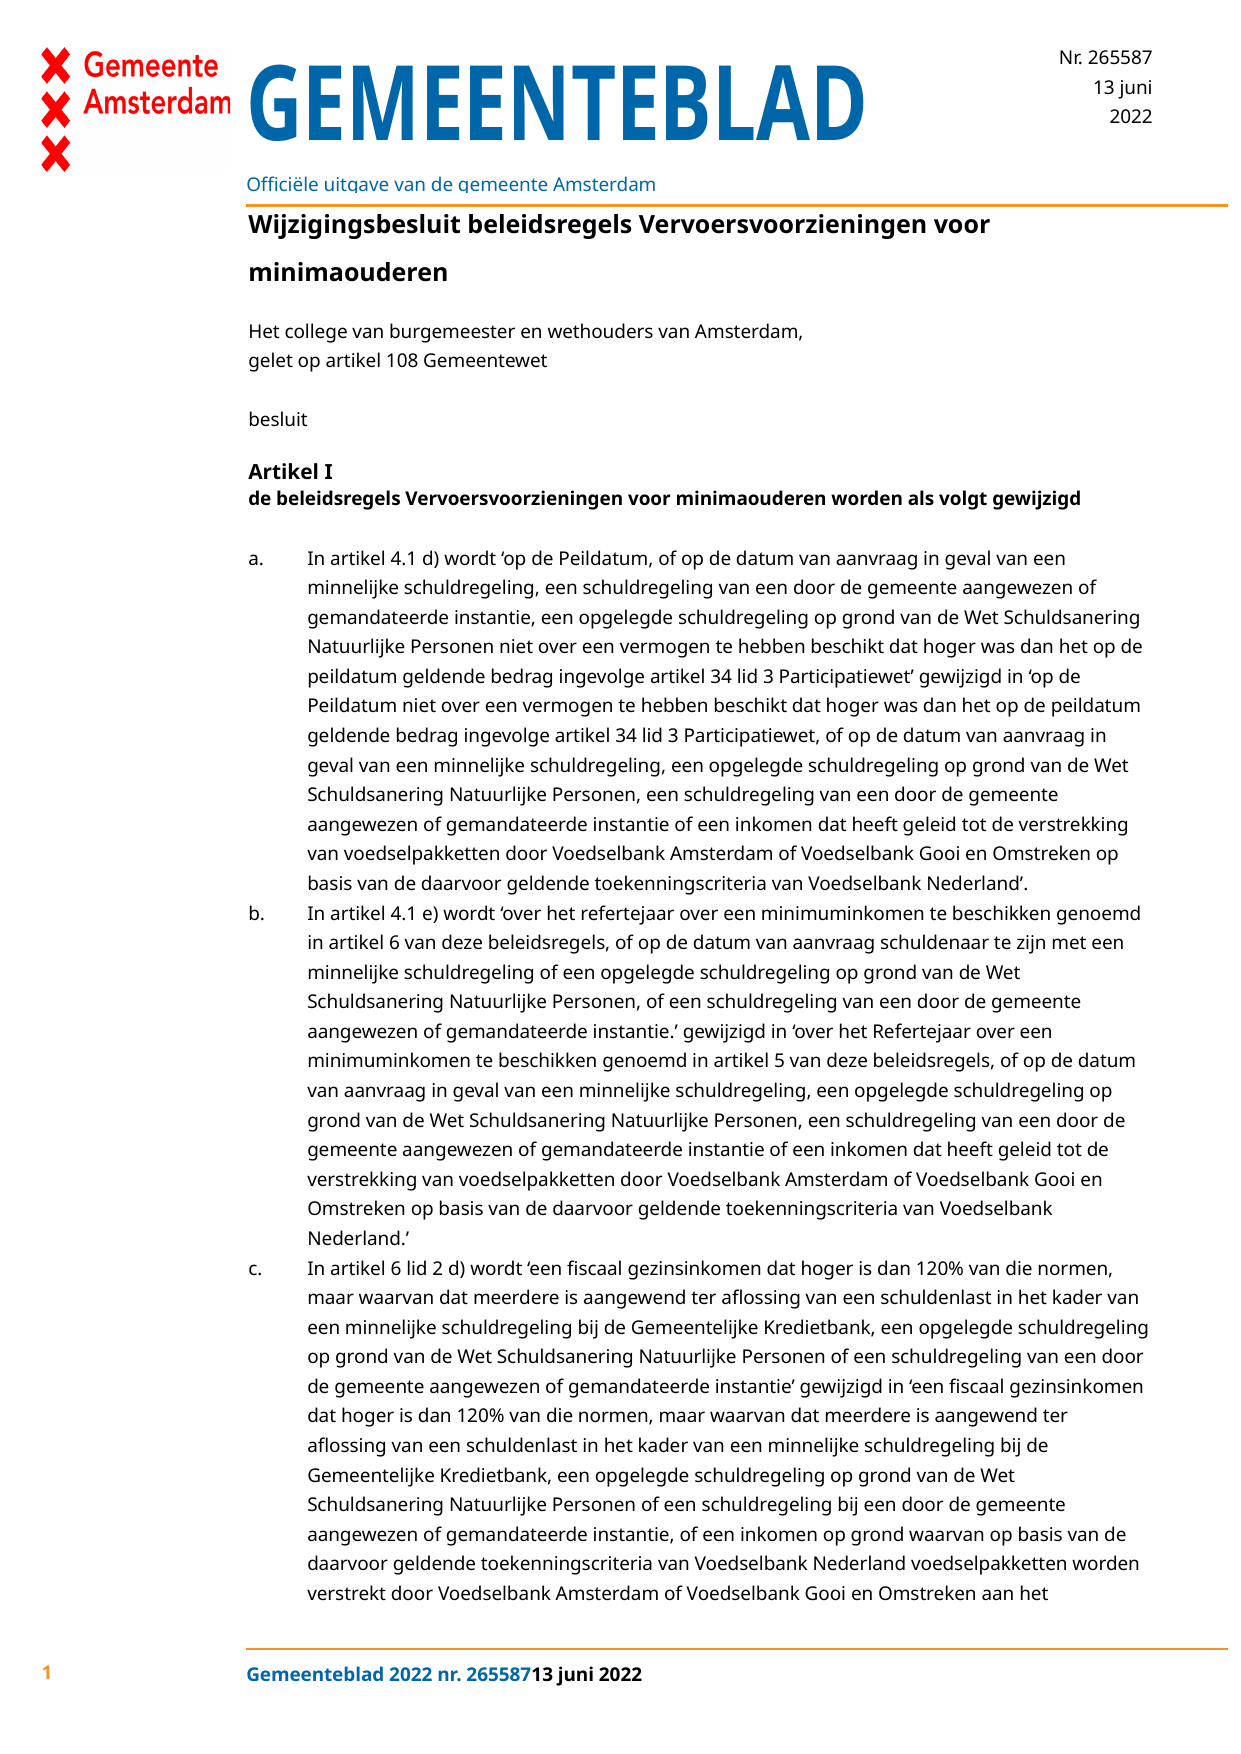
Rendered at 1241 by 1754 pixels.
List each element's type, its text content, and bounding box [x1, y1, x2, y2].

list In artikel 4.1 d) wordt ‘op de Peildatum, of op de datum van aanvraag in geval van een minnelijke schuldregeling, een schuldregeling van een door de gemeente aangewezen of gemandateerde instantie, een opgelegde schuldregeling op grond van de Wet Schuldsanering Natuurlijke Personen niet over een vermogen te hebben beschikt dat hoger was dan het op de peildatum geldende bedrag ingevolge artikel 34 lid 3 Participatiewet’ gewijzigd in ‘op de Peildatum niet over een vermogen te hebben beschikt dat hoger was dan het op de peildatum geldende bedrag ingevolge artikel 34 lid 3 Participatiewet, of op de datum van aanvraag in geval van een minnelijke schuldregeling, een opgelegde schuldregeling op grond van de Wet Schuldsanering Natuurlijke Personen, een schuldregeling van een door de gemeente aangewezen of gemandateerde instantie of een inkomen dat heeft geleid tot de verstrekking van voedselpakketten door Voedselbank Amsterdam of Voedselbank Gooi en Omstreken op basis van de daarvoor geldende toekenningscriteria van Voedselbank Nederland’. [248, 545, 1152, 896]
text Wijzigingsbesluit beleidsregels Vervoersvoorzieningen voor minimaouderen [248, 207, 1152, 288]
text gelet op artikel 108 Gemeentewet [248, 347, 1152, 373]
list In artikel 6 lid 2 d) wordt ‘een fiscaal gezinsinkomen dat hoger is dan 120% van die normen, maar waarvan dat meerdere is aangewend ter aflossing van een schuldenlast in het kader van een minnelijke schuldregeling bij de Gemeentelijke Kredietbank, een opgelegde schuldregeling op grond van de Wet Schuldsanering Natuurlijke Personen of een schuldregeling van een door de gemeente aangewezen of gemandateerde instantie’ gewijzigd in ‘een fiscaal gezinsinkomen dat hoger is dan 120% van die normen, maar waarvan dat meerdere is aangewend ter aflossing van een schuldenlast in het kader van een minnelijke schuldregeling bij de Gemeentelijke Kredietbank, een opgelegde schuldregeling op grond van de Wet Schuldsanering Natuurlijke Personen of een schuldregeling bij een door de gemeente aangewezen of gemandateerde instantie, of een inkomen op grond waarvan op basis van de daarvoor geldende toekenningscriteria van Voedselbank Nederland voedselpakketten worden verstrekt door Voedselbank Amsterdam of Voedselbank Gooi en Omstreken aan het [248, 1255, 1152, 1606]
list In artikel 4.1 e) wordt ‘over het refertejaar over een minimuminkomen te beschikken genoemd in artikel 6 van deze beleidsregels, of op de datum van aanvraag schuldenaar te zijn met een minnelijke schuldregeling of een opgelegde schuldregeling op grond van de Wet Schuldsanering Natuurlijke Personen, of een schuldregeling van een door de gemeente aangewezen of gemandateerde instantie.’ gewijzigd in ‘over het Refertejaar over een minimuminkomen te beschikken genoemd in artikel 5 van deze beleidsregels, of op de datum van aanvraag in geval van een minnelijke schuldregeling, een opgelegde schuldregeling op grond van de Wet Schuldsanering Natuurlijke Personen, een schuldregeling van een door de gemeente aangewezen of gemandateerde instantie of een inkomen dat heeft geleid tot de verstrekking van voedselpakketten door Voedselbank Amsterdam of Voedselbank Gooi en Omstreken op basis van de daarvoor geldende toekenningscriteria van Voedselbank Nederland.’ [248, 900, 1152, 1251]
text de beleidsregels Vervoersvoorzieningen voor minimaouderen worden als volgt gewijzigd [248, 486, 1152, 511]
text Artikel I [248, 457, 1152, 486]
picture [41, 47, 231, 172]
text Het college van burgemeester en wethouders van Amsterdam, [248, 318, 1152, 344]
text besluit [248, 407, 1152, 432]
